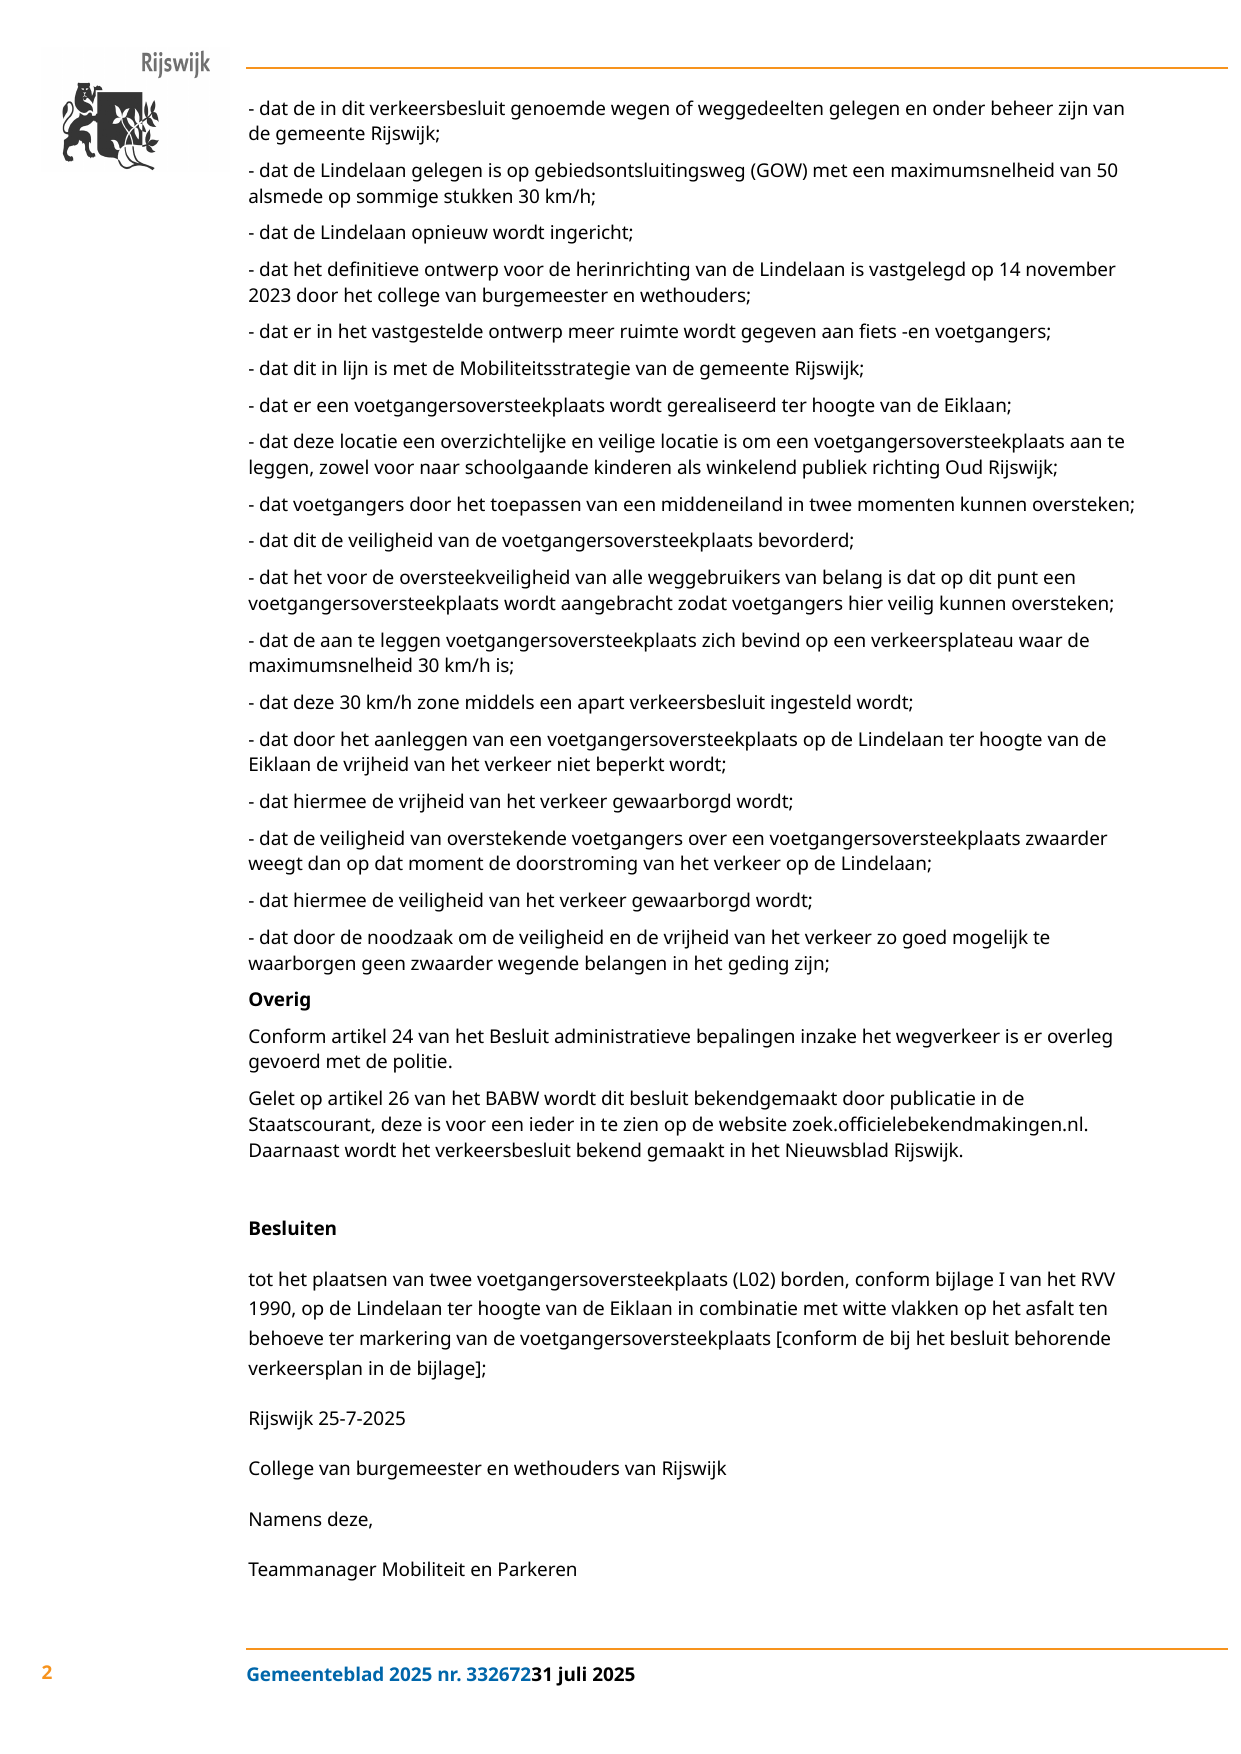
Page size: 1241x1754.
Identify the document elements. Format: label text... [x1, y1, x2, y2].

text Gelet op artikel 26 van het BABW wordt dit besluit bekendgemaakt door publicatie in de Staatscourant, deze is voor een ieder in te zien op de website zoek.officielebekendmakingen.nl. Daarnaast wordt het verkeersbesluit bekend gemaakt in het Nieuwsblad Rijswijk. [248, 1085, 1152, 1163]
text - dat er een voetgangersoversteekplaats wordt gerealiseerd ter hoogte van de Eiklaan; [248, 392, 1152, 418]
text - dat de veiligheid van overstekende voetgangers over een voetgangersoversteekplaats zwaarder weegt dan op dat moment de doorstroming van het verkeer op de Lindelaan; [248, 825, 1152, 876]
text - dat deze 30 km/h zone middels een apart verkeersbesluit ingesteld wordt; [248, 689, 1152, 715]
text tot het plaatsen van twee voetgangersoversteekplaats (L02) borden, conform bijlage I van het RVV 1990, op de Lindelaan ter hoogte van de Eiklaan in combinatie met witte vlakken op het asfalt ten behoeve ter markering van de voetgangersoversteekplaats [conform de bij het besluit behorende verkeersplan in de bijlage]; [248, 1266, 1152, 1380]
text - dat door de noodzaak om de veiligheid en de vrijheid van het verkeer zo goed mogelijk te waarborgen geen zwaarder wegende belangen in het geding zijn; [248, 924, 1152, 975]
text - dat door het aanleggen van een voetgangersoversteekplaats op de Lindelaan ter hoogte van de Eiklaan de vrijheid van het verkeer niet beperkt wordt; [248, 726, 1152, 777]
text - dat de Lindelaan gelegen is op gebiedsontsluitingsweg (GOW) met een maximumsnelheid van 50 alsmede op sommige stukken 30 km/h; [248, 157, 1152, 209]
text College van burgemeester en wethouders van Rijswijk [248, 1456, 1152, 1481]
text - dat dit in lijn is met de Mobiliteitsstrategie van de gemeente Rijswijk; [248, 355, 1152, 381]
text - dat dit de veiligheid van de voetgangersoversteekplaats bevorderd; [248, 528, 1152, 553]
text - dat voetgangers door het toepassen van een middeneiland in twee momenten kunnen oversteken; [248, 491, 1152, 517]
picture [41, 47, 231, 172]
text - dat het definitieve ontwerp voor de herinrichting van de Lindelaan is vastgelegd op 14 november 2023 door het college van burgemeester en wethouders; [248, 256, 1152, 308]
text - dat de aan te leggen voetgangersoversteekplaats zich bevind op een verkeersplateau waar de maximumsnelheid 30 km/h is; [248, 627, 1152, 678]
text - dat hiermee de veiligheid van het verkeer gewaarborgd wordt; [248, 887, 1152, 913]
text Conform artikel 24 van het Besluit administratieve bepalingen inzake het wegverkeer is er overleg gevoerd met de politie. [248, 1023, 1152, 1074]
text Besluiten [248, 1216, 1152, 1241]
text Overig [248, 986, 1152, 1012]
text Namens deze, [248, 1506, 1152, 1532]
text - dat het voor de oversteekveiligheid van alle weggebruikers van belang is dat op dit punt een voetgangersoversteekplaats wordt aangebracht zodat voetgangers hier veilig kunnen oversteken; [248, 564, 1152, 616]
text - dat hiermee de vrijheid van het verkeer gewaarborgd wordt; [248, 788, 1152, 814]
text - dat de Lindelaan opnieuw wordt ingericht; [248, 219, 1152, 245]
text Teammanager Mobiliteit en Parkeren [248, 1556, 1152, 1582]
text - dat deze locatie een overzichtelijke en veilige locatie is om een voetgangersoversteekplaats aan te leggen, zowel voor naar schoolgaande kinderen als winkelend publiek richting Oud Rijswijk; [248, 429, 1152, 480]
text - dat er in het vastgestelde ontwerp meer ruimte wordt gegeven aan fiets -en voetgangers; [248, 319, 1152, 344]
text Rijswijk 25-7-2025 [248, 1405, 1152, 1431]
text - dat de in dit verkeersbesluit genoemde wegen of weggedeelten gelegen en onder beheer zijn van de gemeente Rijswijk; [248, 95, 1152, 146]
